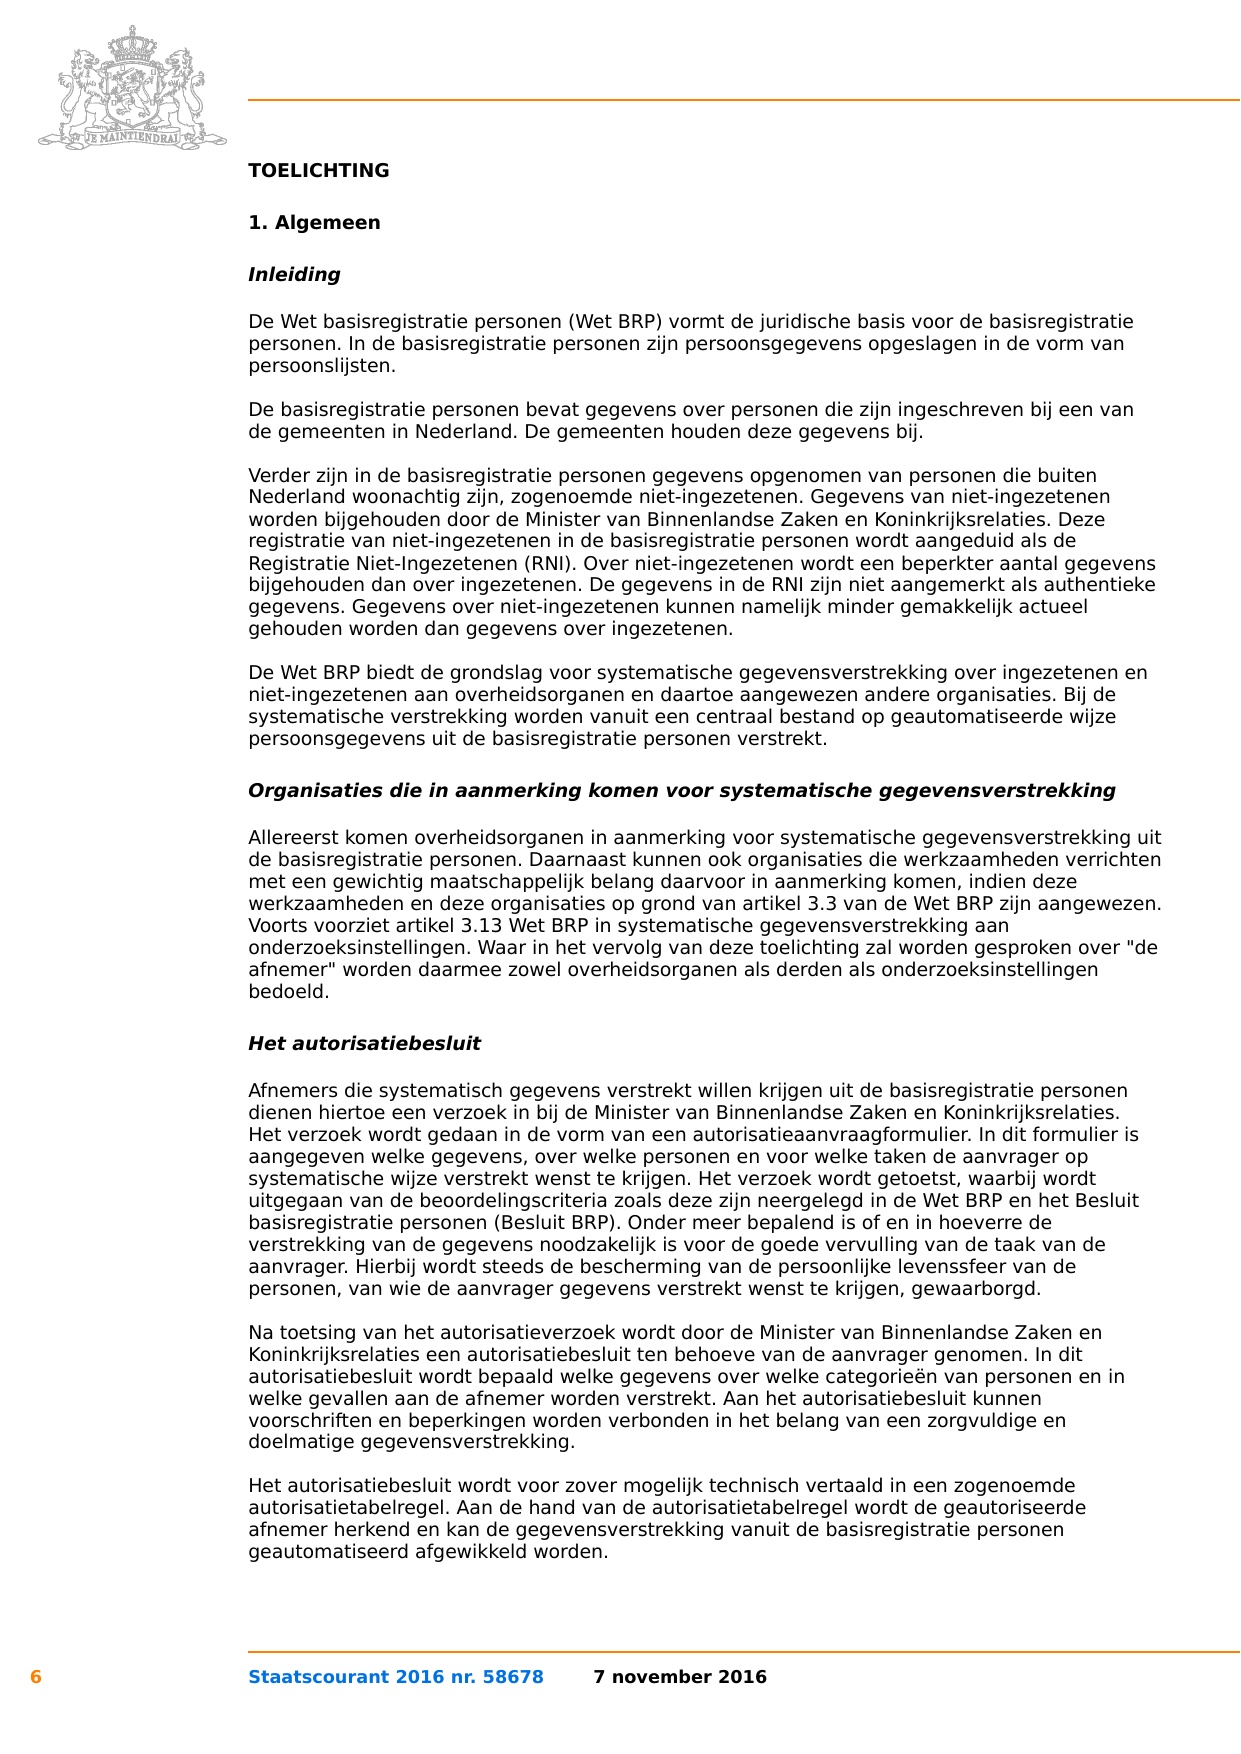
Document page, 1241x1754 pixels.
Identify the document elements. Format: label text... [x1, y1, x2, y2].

text Na toetsing van het autorisatieverzoek wordt door de Minister van Binnenlandse Zaken en Koninkrijksrelaties een autorisatiebesluit ten behoeve van de aanvrager genomen. In dit autorisatiebesluit wordt bepaald welke gegevens over welke categorieën van personen en in welke gevallen aan de afnemer worden verstrekt. Aan het autorisatiebesluit kunnen voorschriften en beperkingen worden verbonden in het belang van een zorgvuldige en doelmatige gegevensverstrekking. [248, 1322, 1163, 1453]
subtitle Organisaties die in aanmerking komen voor systematische gegevensverstrekking [248, 780, 1163, 802]
text Verder zijn in de basisregistratie personen gegevens opgenomen van personen die buiten Nederland woonachtig zijn, zogenoemde niet-ingezetenen. Gegevens van niet-ingezetenen worden bijgehouden door de Minister van Binnenlandse Zaken en Koninkrijksrelaties. Deze registratie van niet-ingezetenen in de basisregistratie personen wordt aangeduid als de Registratie Niet-Ingezetenen (RNI). Over niet-ingezetenen wordt een beperkter aantal gegevens bijgehouden dan over ingezetenen. De gegevens in de RNI zijn niet aangemerkt als authentieke gegevens. Gegevens over niet-ingezetenen kunnen namelijk minder gemakkelijk actueel gehouden worden dan gegevens over ingezetenen. [248, 464, 1163, 640]
text Afnemers die systematisch gegevens verstrekt willen krijgen uit de basisregistratie personen dienen hiertoe een verzoek in bij de Minister van Binnenlandse Zaken en Koninkrijksrelaties. [248, 1080, 1163, 1124]
subtitle Inleiding [248, 264, 1163, 286]
text Allereerst komen overheidsorganen in aanmerking voor systematische gegevensverstrekking uit de basisregistratie personen. Daarnaast kunnen ook organisaties die werkzaamheden verrichten met een gewichtig maatschappelijk belang daarvoor in aanmerking komen, indien deze werkzaamheden en deze organisaties op grond van artikel 3.3 van de Wet BRP zijn aangewezen. Voorts voorziet artikel 3.13 Wet BRP in systematische gegevensverstrekking aan onderzoeksinstellingen. Waar in het vervolg van deze toelichting zal worden gesproken over "de afnemer" worden daarmee zowel overheidsorganen als derden als onderzoeksinstellingen bedoeld. [248, 827, 1163, 1003]
text De basisregistratie personen bevat gegevens over personen die zijn ingeschreven bij een van de gemeenten in Nederland. De gemeenten houden deze gegevens bij. [248, 399, 1163, 443]
text De Wet basisregistratie personen (Wet BRP) vormt de juridische basis voor de basisregistratie personen. In de basisregistratie personen zijn persoonsgegevens opgeslagen in de vorm van persoonslijsten. [248, 311, 1163, 377]
text Het verzoek wordt gedaan in de vorm van een autorisatieaanvraagformulier. In dit formulier is aangegeven welke gegevens, over welke personen en voor welke taken de aanvrager op systematische wijze verstrekt wenst te krijgen. Het verzoek wordt getoetst, waarbij wordt uitgegaan van de beoordelingscriteria zoals deze zijn neergelegd in de Wet BRP en het Besluit basisregistratie personen (Besluit BRP). Onder meer bepalend is of en in hoeverre de verstrekking van de gegevens noodzakelijk is voor de goede vervulling van de taak van de aanvrager. Hierbij wordt steeds de bescherming van de persoonlijke levenssfeer van de personen, van wie de aanvrager gegevens verstrekt wenst te krijgen, gewaarborgd. [248, 1124, 1163, 1300]
subtitle Het autorisatiebesluit [248, 1033, 1163, 1055]
subtitle TOELICHTING [248, 160, 1163, 182]
text De Wet BRP biedt de grondslag voor systematische gegevensverstrekking over ingezetenen en niet-ingezetenen aan overheidsorganen en daartoe aangewezen andere organisaties. Bij de systematische verstrekking worden vanuit een centraal bestand op geautomatiseerde wijze persoonsgegevens uit de basisregistratie personen verstrekt. [248, 662, 1163, 750]
text Het autorisatiebesluit wordt voor zover mogelijk technisch vertaald in een zogenoemde autorisatietabelregel. Aan de hand van de autorisatietabelregel wordt de geautoriseerde afnemer herkend en kan de gegevensverstrekking vanuit de basisregistratie personen geautomatiseerd afgewikkeld worden. [248, 1475, 1163, 1563]
subtitle 1. Algemeen [248, 212, 1163, 234]
picture [38, 25, 227, 150]
